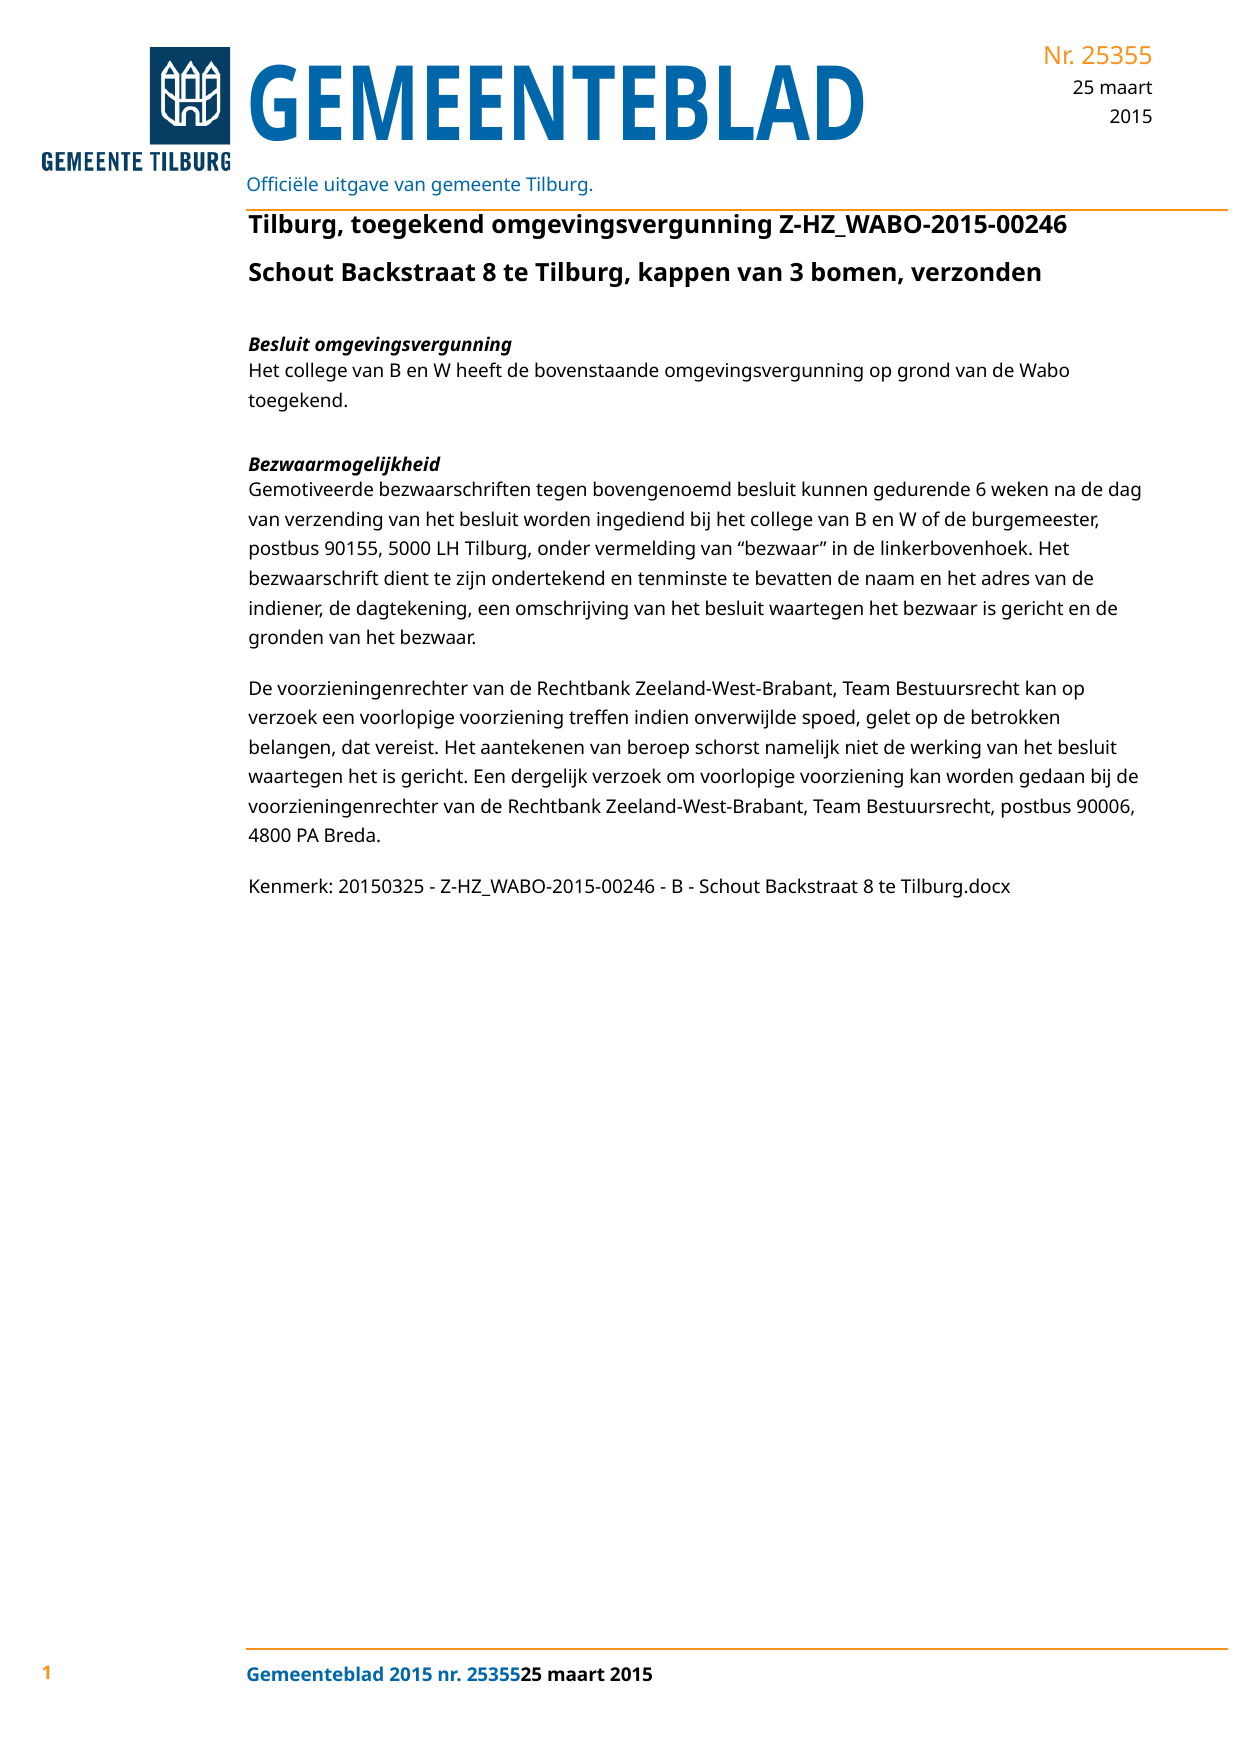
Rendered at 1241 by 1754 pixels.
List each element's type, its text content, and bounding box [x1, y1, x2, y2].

text Tilburg, toegekend omgevingsvergunning Z-HZ_WABO-2015-00246 Schout Backstraat 8 te Tilburg, kappen van 3 bomen, verzonden [248, 211, 1152, 288]
text Kenmerk: 20150325 - Z-HZ_WABO-2015-00246 - B - Schout Backstraat 8 te Tilburg.docx [248, 873, 1152, 899]
text Het college van B en W heeft de bovenstaande omgevingsvergunning op grond van de Wabo toegekend. [248, 357, 1152, 412]
text Gemotiveerde bezwaarschriften tegen bovengenoemd besluit kunnen gedurende 6 weken na de dag van verzending van het besluit worden ingediend bij het college van B en W of de burgemeester, postbus 90155, 5000 LH Tilburg, onder vermelding van “bezwaar” in de linkerbovenhoek. Het bezwaarschrift dient te zijn ondertekend en tenminste te bevatten de naam en het adres van de indiener, de dagtekening, een omschrijving van het besluit waartegen het bezwaar is gericht en de gronden van het bezwaar. [248, 476, 1152, 650]
text Bezwaarmogelijkheid [248, 451, 1152, 476]
picture [41, 47, 231, 172]
text Besluit omgevingsvergunning [248, 331, 1152, 357]
text De voorzieningenrechter van de Rechtbank Zeeland-West-Brabant, Team Bestuursrecht kan op verzoek een voorlopige voorziening treffen indien onverwijlde spoed, gelet op de betrokken belangen, dat vereist. Het aantekenen van beroep schorst namelijk niet de werking van het besluit waartegen het is gericht. Een dergelijk verzoek om voorlopige voorziening kan worden gedaan bij de voorzieningenrechter van de Rechtbank Zeeland-West-Brabant, Team Bestuursrecht, postbus 90006, 4800 PA Breda. [248, 675, 1152, 848]
